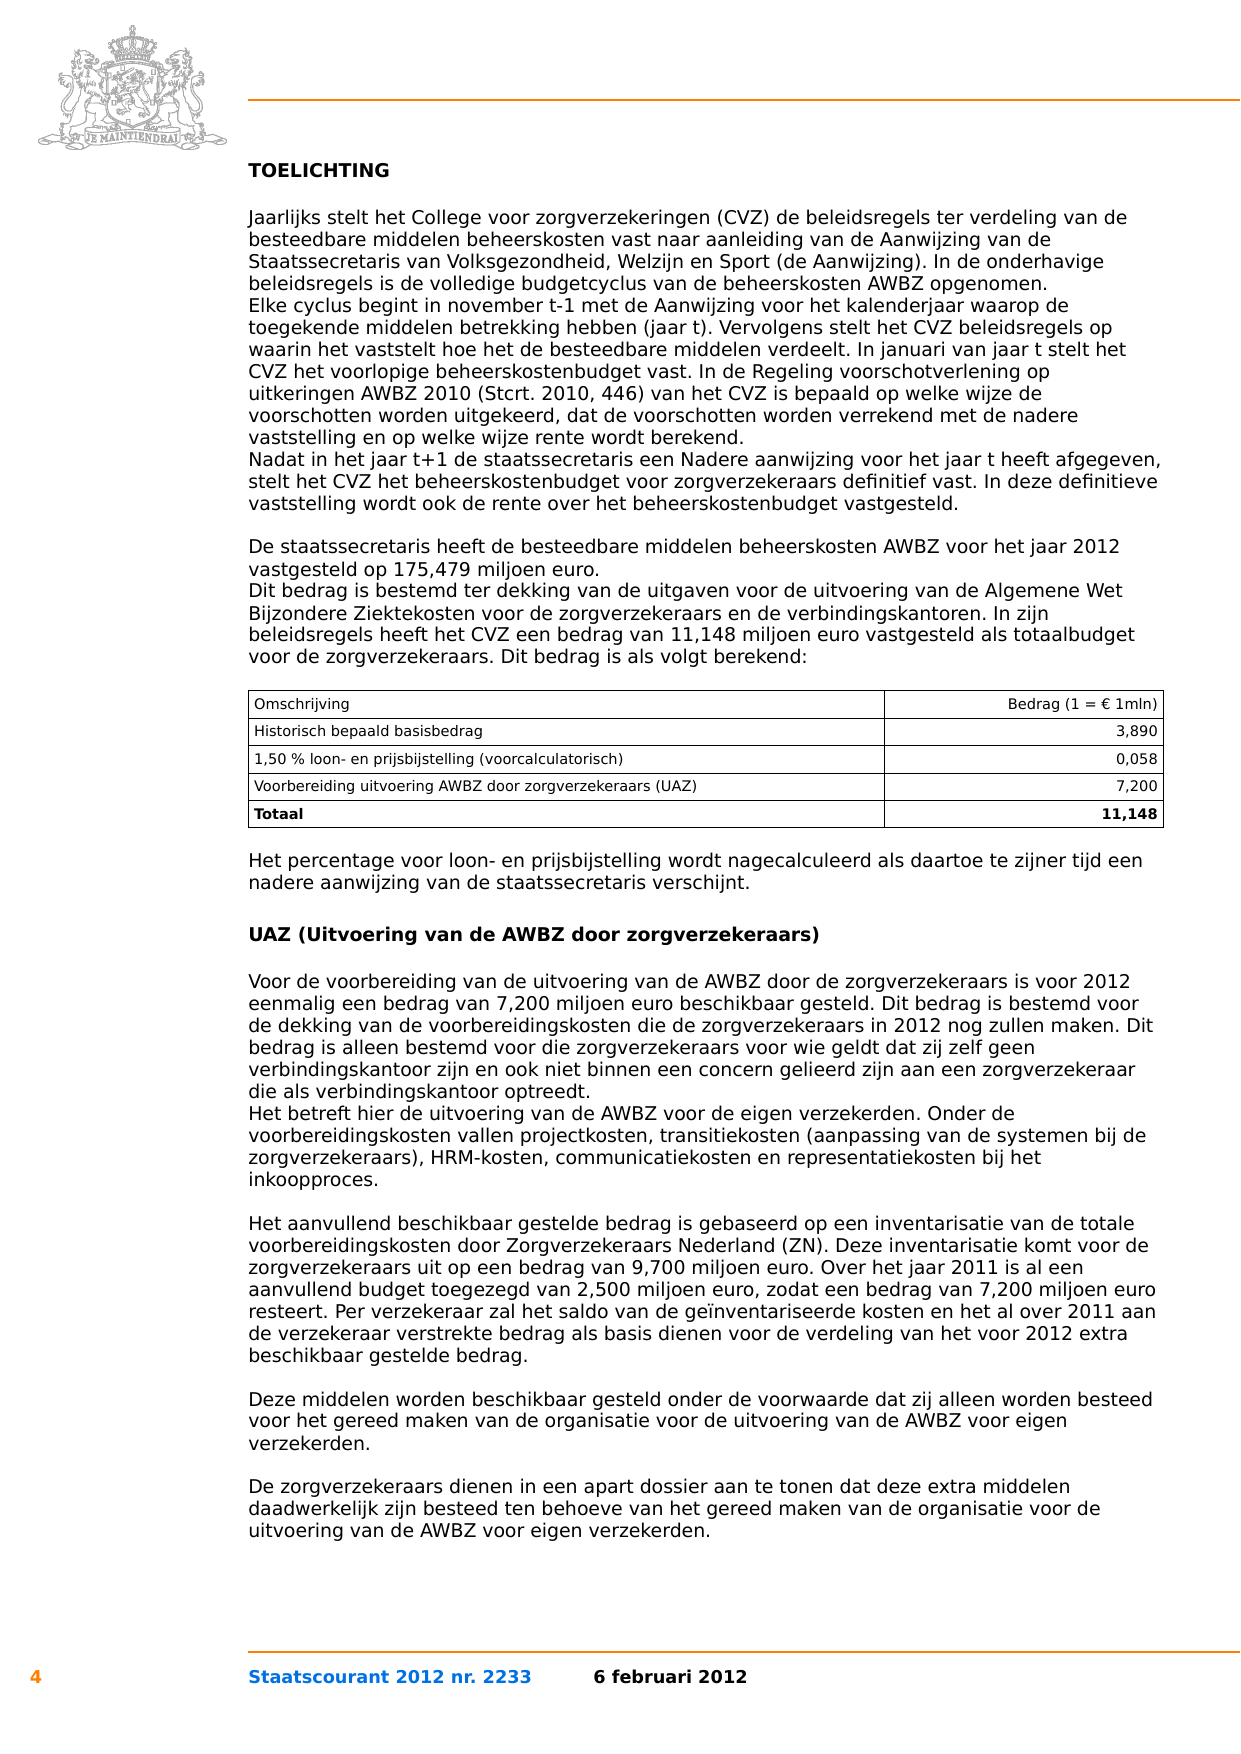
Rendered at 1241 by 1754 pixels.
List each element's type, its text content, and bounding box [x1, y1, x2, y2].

text Voor de voorbereiding van de uitvoering van de AWBZ door de zorgverzekeraars is voor 2012 eenmalig een bedrag van 7,200 miljoen euro beschikbaar gesteld. Dit bedrag is bestemd voor de dekking van de voorbereidingskosten die de zorgverzekeraars in 2012 nog zullen maken. Dit bedrag is alleen bestemd voor die zorgverzekeraars voor wie geldt dat zij zelf geen verbindingskantoor zijn en ook niet binnen een concern gelieerd zijn aan een zorgverzekeraar die als verbindingskantoor optreedt. [248, 971, 1163, 1103]
text De staatssecretaris heeft de besteedbare middelen beheerskosten AWBZ voor het jaar 2012 vastgesteld op 175,479 miljoen euro. [248, 536, 1163, 580]
table_header Omschrijving [249, 691, 884, 718]
table_cell 0,058 [885, 746, 1163, 772]
table_cell 7,200 [885, 774, 1163, 800]
table_cell Voorbereiding uitvoering AWBZ door zorgverzekeraars (UAZ) [249, 774, 884, 800]
table_cell 1,50 % loon- en prijsbijstelling (voorcalculatorisch) [249, 746, 884, 772]
picture [38, 25, 227, 150]
text Deze middelen worden beschikbaar gesteld onder de voorwaarde dat zij alleen worden besteed voor het gereed maken van de organisatie voor de uitvoering van de AWBZ voor eigen verzekerden. [248, 1388, 1163, 1454]
text Jaarlijks stelt het College voor zorgverzekeringen (CVZ) de beleidsregels ter verdeling van de besteedbare middelen beheerskosten vast naar aanleiding van de Aanwijzing van de Staatssecretaris van Volksgezondheid, Welzijn en Sport (de Aanwijzing). In de onderhavige beleidsregels is de volledige budgetcyclus van de beheerskosten AWBZ opgenomen. [248, 207, 1163, 295]
table_cell Totaal [249, 801, 884, 827]
table_cell Historisch bepaald basisbedrag [249, 719, 884, 745]
text Dit bedrag is bestemd ter dekking van de uitgaven voor de uitvoering van de Algemene Wet Bijzondere Ziektekosten voor de zorgverzekeraars en de verbindingskantoren. In zijn beleidsregels heeft het CVZ een bedrag van 11,148 miljoen euro vastgesteld als totaalbudget voor de zorgverzekeraars. Dit bedrag is als volgt berekend: [248, 580, 1163, 668]
subtitle UAZ (Uitvoering van de AWBZ door zorgverzekeraars) [248, 924, 1163, 946]
table_cell 11,148 [885, 801, 1163, 827]
text Elke cyclus begint in november t-1 met de Aanwijzing voor het kalenderjaar waarop de toegekende middelen betrekking hebben (jaar t). Vervolgens stelt het CVZ beleidsregels op waarin het vaststelt hoe het de besteedbare middelen verdeelt. In januari van jaar t stelt het CVZ het voorlopige beheerskostenbudget vast. In de Regeling voorschotverlening op uitkeringen AWBZ 2010 (Stcrt. 2010, 446) van het CVZ is bepaald op welke wijze de voorschotten worden uitgekeerd, dat de voorschotten worden verrekend met de nadere vaststelling en op welke wijze rente wordt berekend. [248, 295, 1163, 449]
table_cell 3,890 [885, 719, 1163, 745]
text De zorgverzekeraars dienen in een apart dossier aan te tonen dat deze extra middelen daadwerkelijk zijn besteed ten behoeve van het gereed maken van de organisatie voor de uitvoering van de AWBZ voor eigen verzekerden. [248, 1476, 1163, 1542]
text Nadat in het jaar t+1 de staatssecretaris een Nadere aanwijzing voor het jaar t heeft afgegeven, stelt het CVZ het beheerskostenbudget voor zorgverzekeraars definitief vast. In deze definitieve vaststelling wordt ook de rente over het beheerskostenbudget vastgesteld. [248, 449, 1163, 514]
text Het aanvullend beschikbaar gestelde bedrag is gebaseerd op een inventarisatie van de totale voorbereidingskosten door Zorgverzekeraars Nederland (ZN). Deze inventarisatie komt voor de zorgverzekeraars uit op een bedrag van 9,700 miljoen euro. Over het jaar 2011 is al een aanvullend budget toegezegd van 2,500 miljoen euro, zodat een bedrag van 7,200 miljoen euro resteert. Per verzekeraar zal het saldo van de geïnventariseerde kosten en het al over 2011 aan de verzekeraar verstrekte bedrag als basis dienen voor de verdeling van het voor 2012 extra beschikbaar gestelde bedrag. [248, 1213, 1163, 1367]
text Het betreft hier de uitvoering van de AWBZ voor de eigen verzekerden. Onder de voorbereidingskosten vallen projectkosten, transitiekosten (aanpassing van de systemen bij de zorgverzekeraars), HRM-kosten, communicatiekosten en representatiekosten bij het inkoopproces. [248, 1103, 1163, 1191]
text Het percentage voor loon- en prijsbijstelling wordt nagecalculeerd als daartoe te zijner tijd een nadere aanwijzing van de staatssecretaris verschijnt. [248, 850, 1163, 894]
subtitle TOELICHTING [248, 160, 1163, 182]
table_header Bedrag (1 = € 1mln) [885, 691, 1163, 718]
